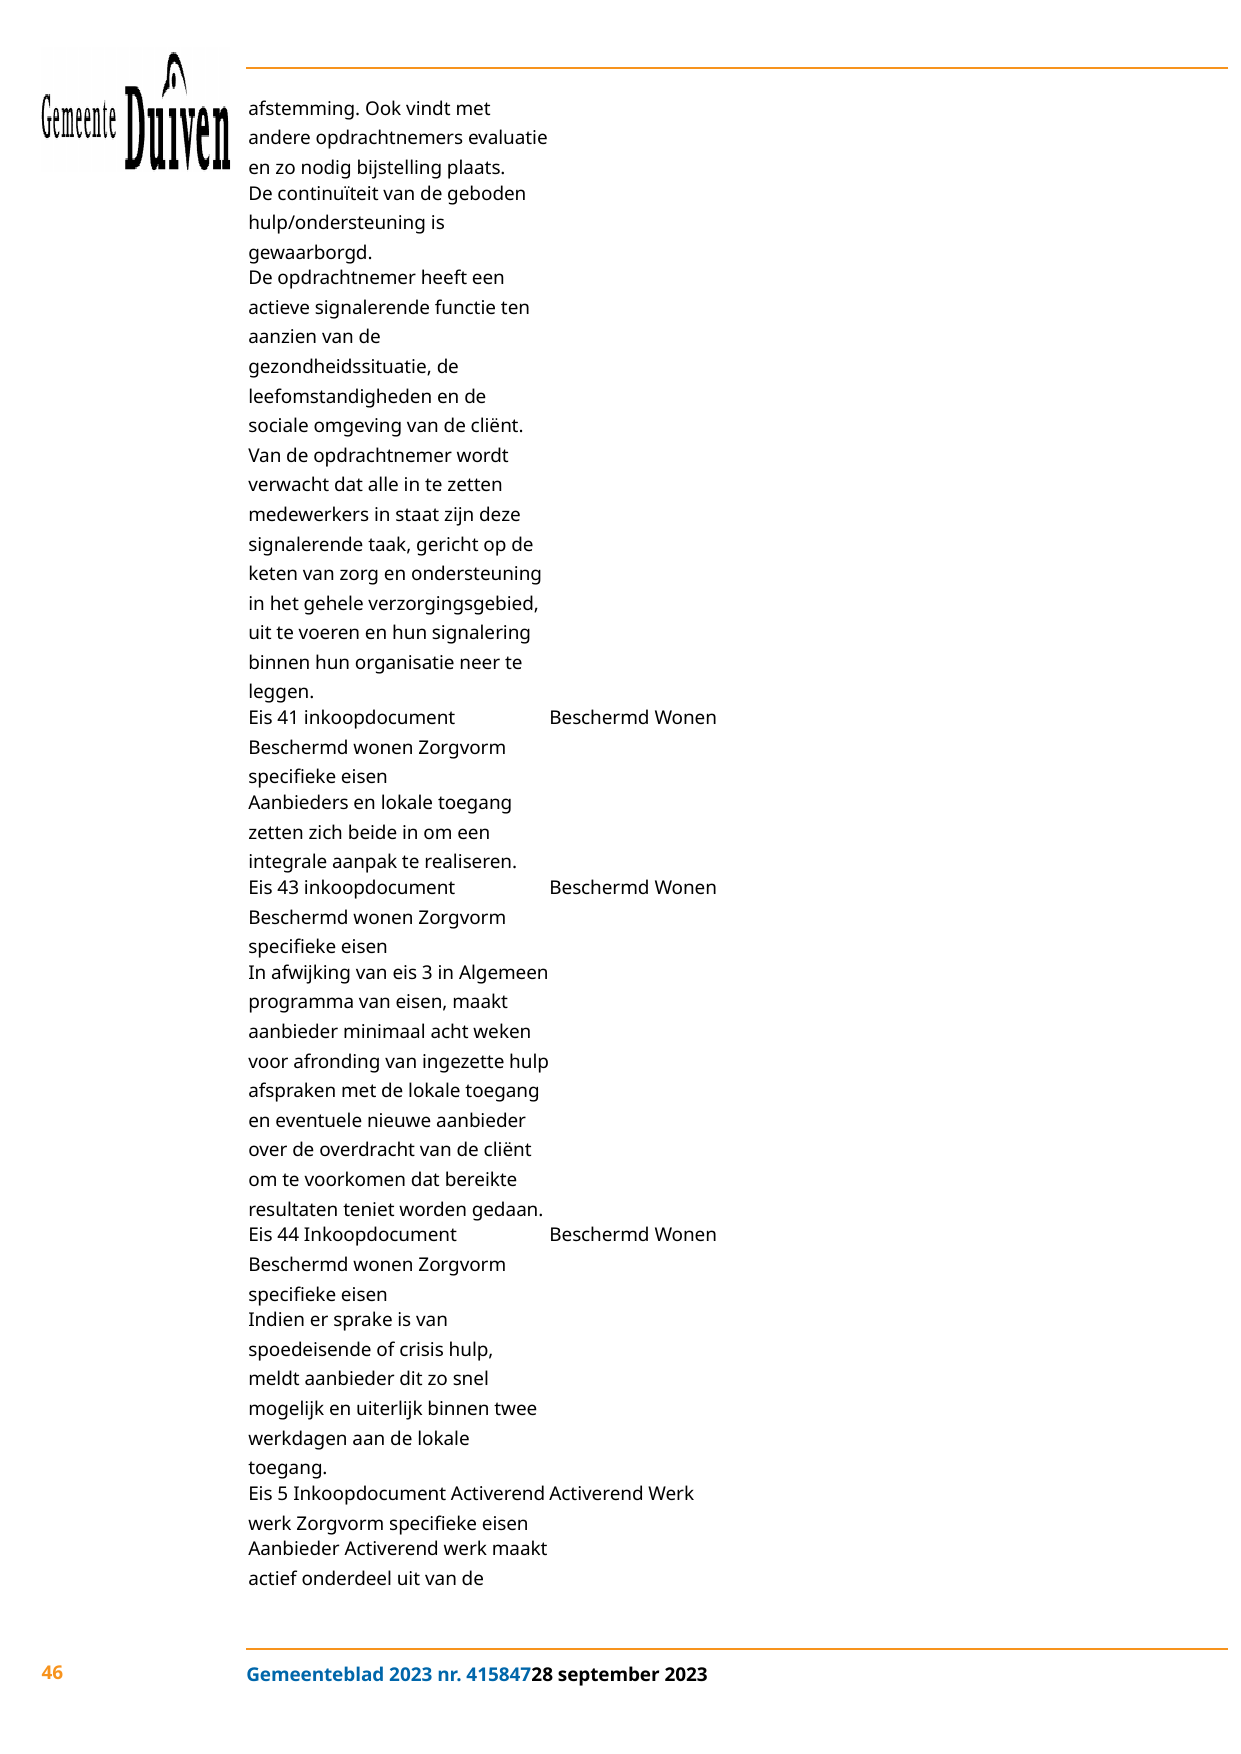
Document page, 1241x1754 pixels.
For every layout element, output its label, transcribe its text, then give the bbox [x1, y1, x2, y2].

table_cell Beschermd Wonen [549, 874, 850, 959]
table_cell Aanbieders en lokale toegang zetten zich beide in om een integrale aanpak te realiseren. [248, 789, 549, 874]
table_cell [850, 1306, 1152, 1480]
table_cell Eis 41 inkoopdocument Beschermd wonen Zorgvorm specifieke eisen [248, 705, 549, 789]
table_cell De continuïteit van de geboden hulp/ondersteuning is gewaarborgd. [248, 180, 549, 264]
table_cell Activerend Werk [549, 1480, 850, 1535]
table_cell Indien er sprake is van spoedeisende of crisis hulp, meldt aanbieder dit zo snel mogelijk en uiterlijk binnen twee werkdagen aan de lokale toegang. [248, 1306, 549, 1480]
table_cell afstemming. Ook vindt met andere opdrachtnemers evaluatie en zo nodig bijstelling plaats. [248, 95, 549, 180]
table_cell [850, 705, 1152, 789]
table_cell [850, 789, 1152, 874]
table_cell [549, 180, 850, 264]
table_cell [850, 1535, 1152, 1591]
table_cell [850, 265, 1152, 704]
table_cell [850, 874, 1152, 959]
table_cell Beschermd Wonen [549, 705, 850, 789]
table_cell [850, 959, 1152, 1222]
table_cell [549, 789, 850, 874]
table_cell Eis 43 inkoopdocument Beschermd wonen Zorgvorm specifieke eisen [248, 874, 549, 959]
table_cell [549, 265, 850, 704]
table_cell [850, 95, 1152, 180]
table_cell [850, 1480, 1152, 1535]
table_cell [850, 1222, 1152, 1306]
table_cell Eis 5 Inkoopdocument Activerend werk Zorgvorm specifieke eisen [248, 1480, 549, 1535]
table_cell Eis 44 Inkoopdocument Beschermd wonen Zorgvorm specifieke eisen [248, 1222, 549, 1306]
table_cell [549, 959, 850, 1222]
table_cell Beschermd Wonen [549, 1222, 850, 1306]
table_cell [549, 1306, 850, 1480]
table_cell De opdrachtnemer heeft een actieve signalerende functie ten aanzien van de gezondheidssituatie, de leefomstandigheden en de sociale omgeving van de cliënt. Van de opdrachtnemer wordt verwacht dat alle in te zetten medewerkers in staat zijn deze signalerende taak, gericht op de keten van zorg en ondersteuning in het gehele verzorgingsgebied, uit te voeren en hun signalering binnen hun organisatie neer te leggen. [248, 265, 549, 704]
table_cell [549, 95, 850, 180]
picture [41, 47, 231, 172]
table_cell In afwijking van eis 3 in Algemeen programma van eisen, maakt aanbieder minimaal acht weken voor afronding van ingezette hulp afspraken met de lokale toegang en eventuele nieuwe aanbieder over de overdracht van de cliënt om te voorkomen dat bereikte resultaten teniet worden gedaan. [248, 959, 549, 1222]
table_cell [850, 180, 1152, 264]
table_cell [549, 1535, 850, 1591]
table_cell Aanbieder Activerend werk maakt actief onderdeel uit van de [248, 1535, 549, 1591]
